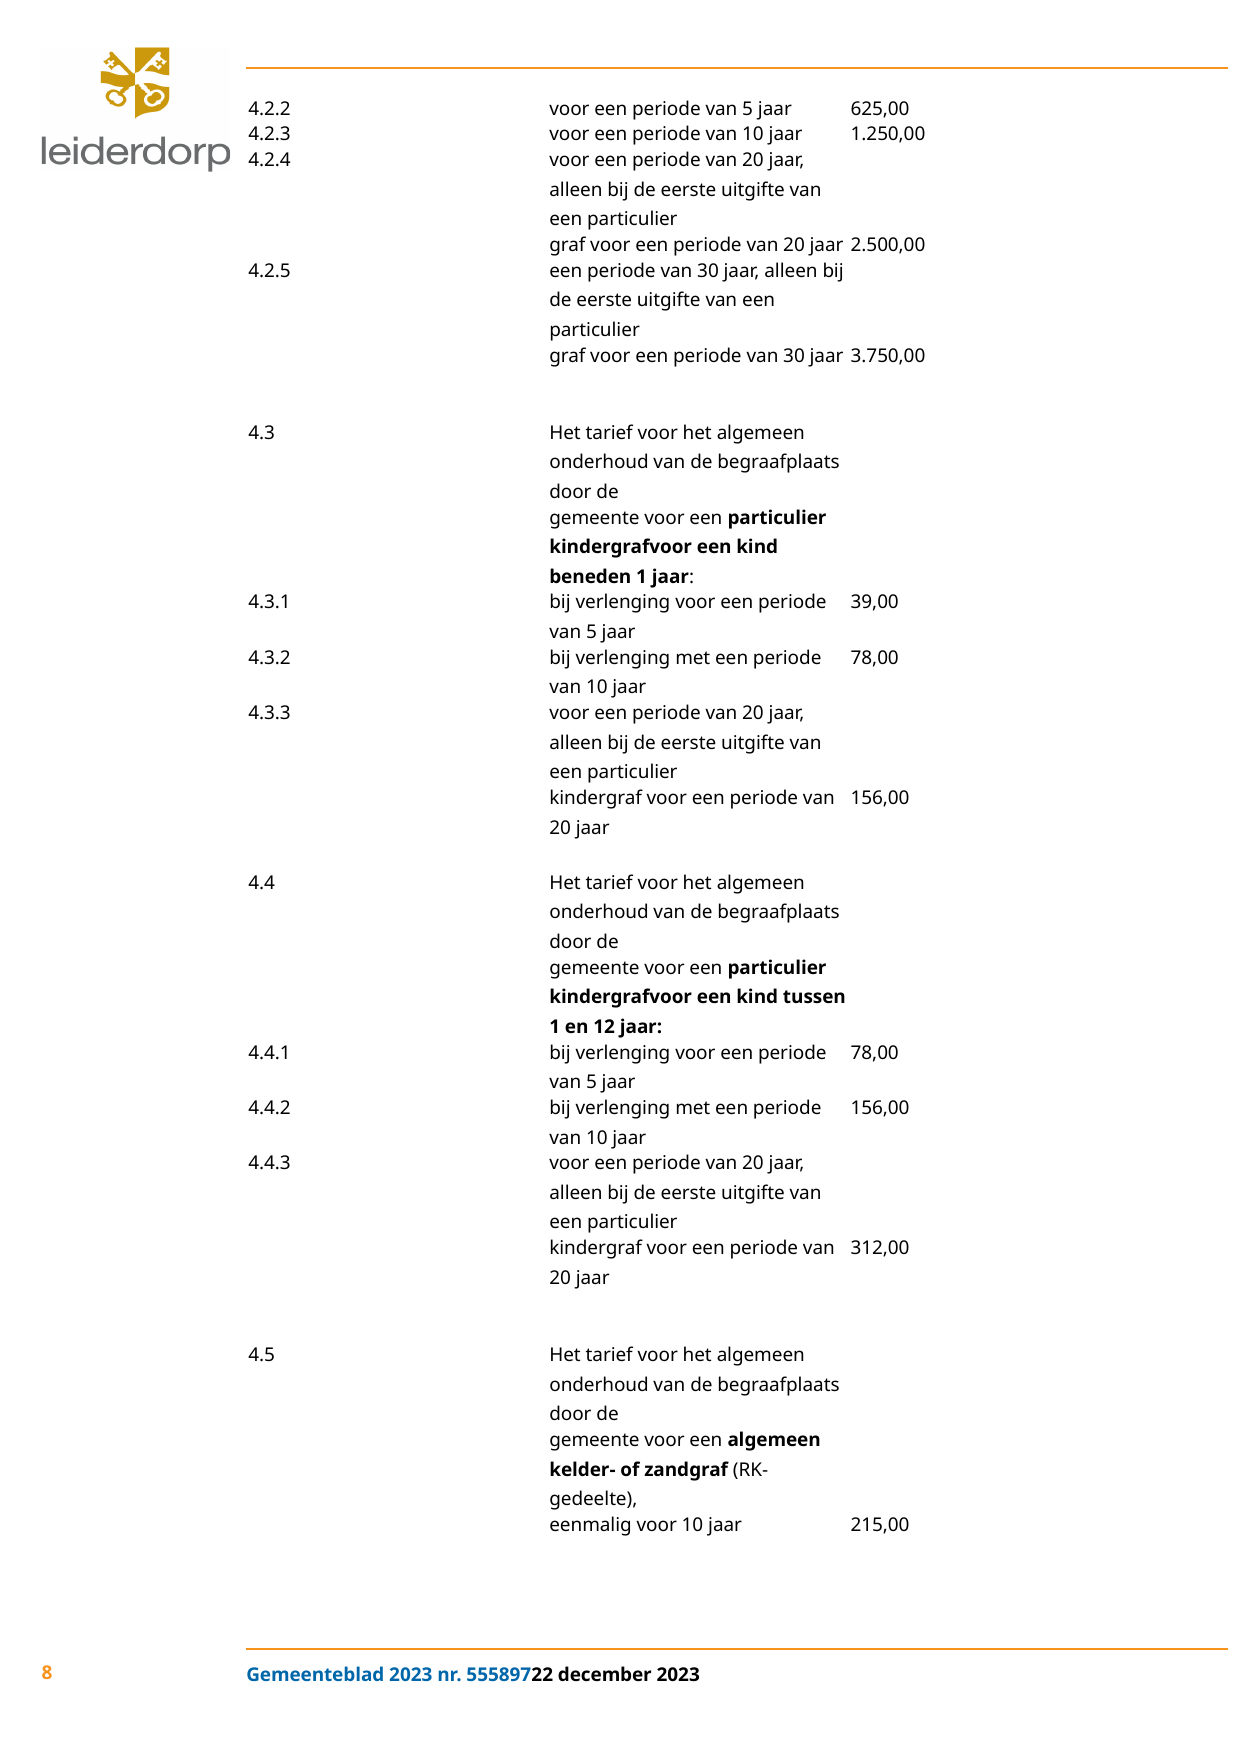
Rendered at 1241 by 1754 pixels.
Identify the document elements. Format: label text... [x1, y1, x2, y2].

table_cell [549, 1290, 850, 1316]
table_cell 4.3.2 [248, 644, 549, 699]
table_cell [248, 1511, 549, 1537]
table_cell [248, 1316, 549, 1341]
table_cell kindergraf voor een periode van 20 jaar [549, 1235, 850, 1290]
table_cell [248, 1426, 549, 1511]
table_cell 156,00 [850, 784, 1152, 869]
table_cell [850, 393, 1152, 419]
table_cell graf voor een periode van 20 jaar [549, 231, 850, 257]
table_cell [850, 1290, 1152, 1316]
table_cell [248, 342, 549, 367]
table_cell [549, 1563, 850, 1588]
table_cell voor een periode van 10 jaar [549, 121, 850, 146]
table_cell Het tarief voor het algemeen onderhoud van de begraafplaats door de [549, 869, 850, 954]
table_cell [248, 368, 549, 393]
table_cell 4.4.2 [248, 1094, 549, 1149]
table_cell [850, 419, 1152, 504]
table_cell [248, 504, 549, 589]
table_cell [549, 368, 850, 393]
table_cell Het tarief voor het algemeen onderhoud van de begraafplaats door de [549, 1341, 850, 1426]
table_cell 78,00 [850, 1039, 1152, 1094]
table_cell 312,00 [850, 1235, 1152, 1290]
table_cell gemeente voor een particulier kindergrafvoor een kind tussen 1 en 12 jaar: [549, 954, 850, 1039]
table_cell [850, 1537, 1152, 1562]
table_cell [549, 393, 850, 419]
table_cell 4.3 [248, 419, 549, 504]
table_cell [248, 393, 549, 419]
table_cell [850, 1341, 1152, 1426]
table_cell graf voor een periode van 30 jaar [549, 342, 850, 367]
table_cell [850, 257, 1152, 342]
table_cell 4.5 [248, 1341, 549, 1426]
table_cell bij verlenging met een periode van 10 jaar [549, 1094, 850, 1149]
table_cell [850, 368, 1152, 393]
table_cell bij verlenging voor een periode van 5 jaar [549, 1039, 850, 1094]
table_cell 215,00 [850, 1511, 1152, 1537]
table_cell [850, 699, 1152, 784]
table_cell gemeente voor een algemeen kelder- of zandgraf (RK-gedeelte), [549, 1426, 850, 1511]
picture [41, 47, 231, 172]
table_cell [850, 1563, 1152, 1588]
table_cell 4.4.1 [248, 1039, 549, 1094]
table_cell [248, 231, 549, 257]
table_cell gemeente voor een particulier kindergrafvoor een kind beneden 1 jaar: [549, 504, 850, 589]
table_cell voor een periode van 20 jaar, alleen bij de eerste uitgifte van een particulier [549, 146, 850, 231]
table_cell 4.2.5 [248, 257, 549, 342]
table_cell [549, 1537, 850, 1562]
table_cell 39,00 [850, 589, 1152, 644]
table_cell [248, 784, 549, 869]
table_cell 156,00 [850, 1094, 1152, 1149]
table_cell [850, 954, 1152, 1039]
table_cell 1.250,00 [850, 121, 1152, 146]
table_cell [850, 869, 1152, 954]
table_cell 4.2.3 [248, 121, 549, 146]
table_cell [850, 504, 1152, 589]
table_cell eenmalig voor 10 jaar [549, 1511, 850, 1537]
table_cell voor een periode van 20 jaar, alleen bij de eerste uitgifte van een particulier [549, 1150, 850, 1234]
table_cell [850, 1426, 1152, 1511]
table_cell [248, 1290, 549, 1316]
table_cell [549, 1316, 850, 1341]
table_cell [248, 1563, 549, 1588]
table_cell een periode van 30 jaar, alleen bij de eerste uitgifte van een particulier [549, 257, 850, 342]
table_cell [850, 146, 1152, 231]
table_cell 4.4 [248, 869, 549, 954]
table_cell bij verlenging voor een periode van 5 jaar [549, 589, 850, 644]
table_cell bij verlenging met een periode van 10 jaar [549, 644, 850, 699]
table_cell Het tarief voor het algemeen onderhoud van de begraafplaats door de [549, 419, 850, 504]
table_cell [248, 954, 549, 1039]
table_cell [850, 1316, 1152, 1341]
table_cell [248, 1537, 549, 1562]
table_cell 4.2.4 [248, 146, 549, 231]
table_cell 78,00 [850, 644, 1152, 699]
table_cell voor een periode van 20 jaar, alleen bij de eerste uitgifte van een particulier [549, 699, 850, 784]
table_cell 3.750,00 [850, 342, 1152, 367]
table_cell kindergraf voor een periode van 20 jaar [549, 784, 850, 869]
table_cell 4.3.3 [248, 699, 549, 784]
table_cell 4.3.1 [248, 589, 549, 644]
table_cell 625,00 [850, 95, 1152, 121]
table_cell 4.2.2 [248, 95, 549, 121]
table_cell voor een periode van 5 jaar [549, 95, 850, 121]
table_cell [248, 1235, 549, 1290]
table_cell 4.4.3 [248, 1150, 549, 1234]
table_cell 2.500,00 [850, 231, 1152, 257]
table_cell [850, 1150, 1152, 1234]
